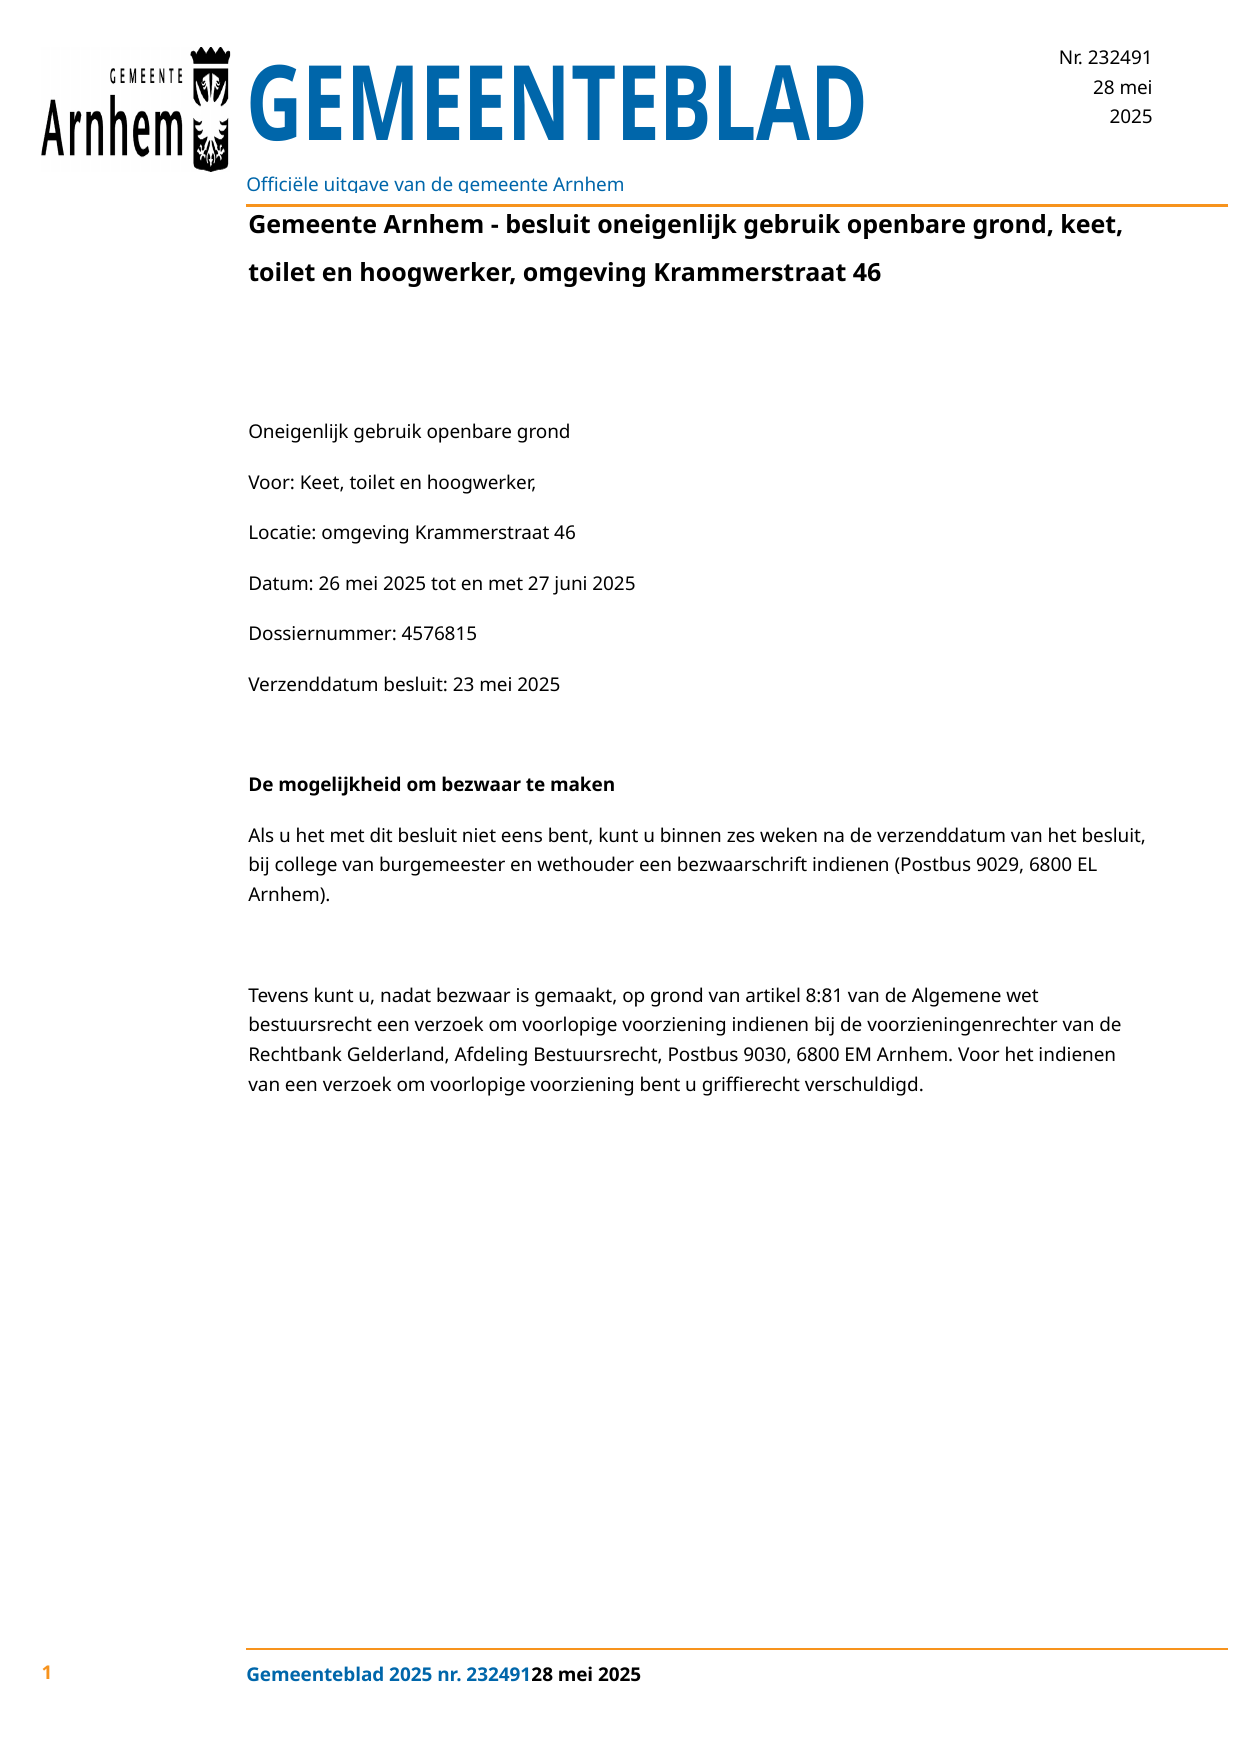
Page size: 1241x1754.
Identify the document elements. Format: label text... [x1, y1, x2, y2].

text Datum: 26 mei 2025 tot en met 27 juni 2025 [248, 570, 1152, 596]
text Tevens kunt u, nadat bezwaar is gemaakt, op grond van artikel 8:81 van de Algemene wet bestuursrecht een verzoek om voorlopige voorziening indienen bij de voorzieningenrechter van de Rechtbank Gelderland, Afdeling Bestuursrecht, Postbus 9030, 6800 EM Arnhem. Voor het indienen van een verzoek om voorlopige voorziening bent u griffierecht verschuldigd. [248, 982, 1152, 1097]
picture [41, 47, 231, 172]
text Dossiernummer: 4576815 [248, 620, 1152, 646]
text Voor: Keet, toilet en hoogwerker, [248, 469, 1152, 495]
text De mogelijkheid om bezwaar te maken [248, 772, 1152, 797]
text Locatie: omgeving Krammerstraat 46 [248, 519, 1152, 545]
text Als u het met dit besluit niet eens bent, kunt u binnen zes weken na de verzenddatum van het besluit, bij college van burgemeester en wethouder een bezwaarschrift indienen (Postbus 9029, 6800 EL Arnhem). [248, 822, 1152, 907]
text Oneigenlijk gebruik openbare grond [248, 419, 1152, 444]
text Gemeente Arnhem - besluit oneigenlijk gebruik openbare grond, keet, toilet en hoogwerker, omgeving Krammerstraat 46 [248, 207, 1152, 288]
text Verzenddatum besluit: 23 mei 2025 [248, 671, 1152, 697]
